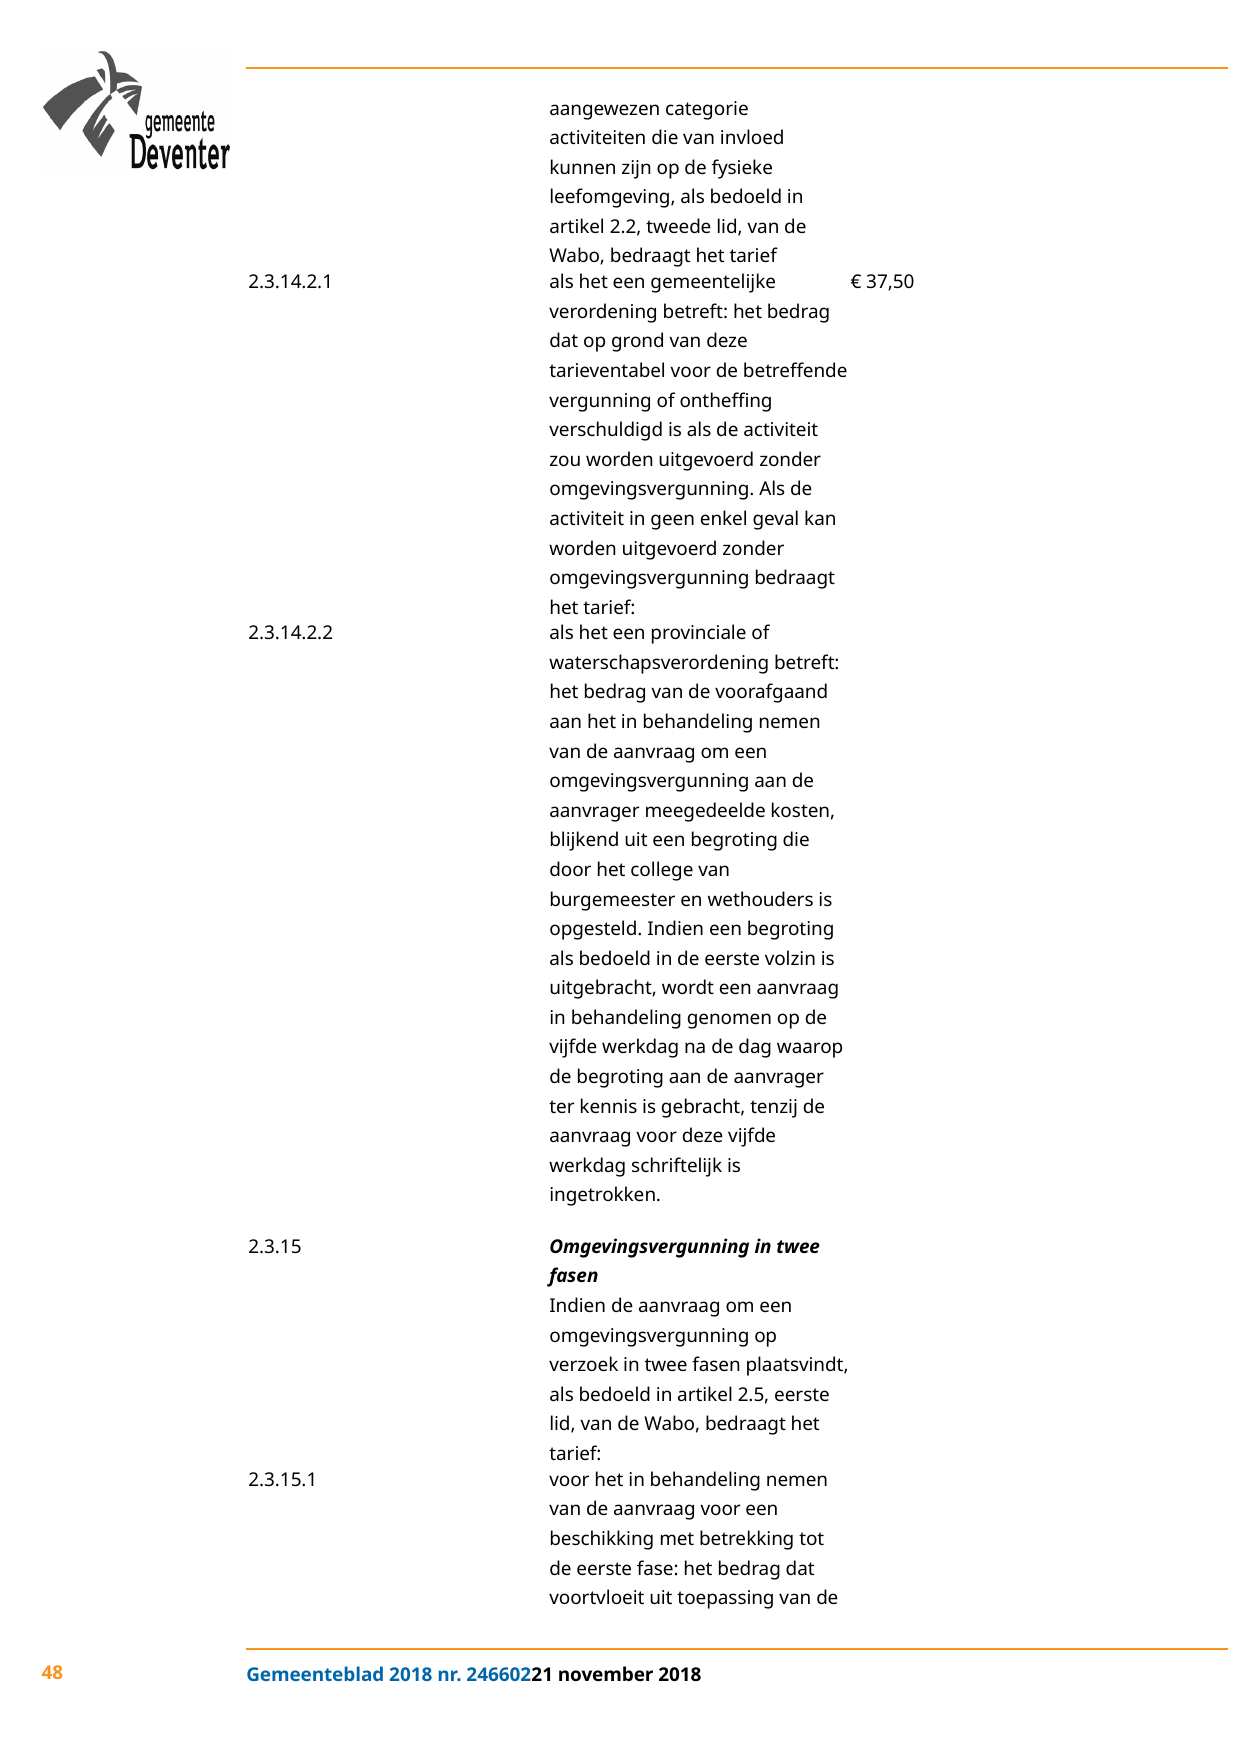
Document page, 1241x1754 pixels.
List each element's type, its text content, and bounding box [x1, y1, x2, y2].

table_cell 2.3.14.2.2 [248, 620, 549, 1207]
table_cell als het een gemeentelijke verordening betreft: het bedrag dat op grond van deze tarieventabel voor de betreffende vergunning of ontheffing verschuldigd is als de activiteit zou worden uitgevoerd zonder omgevingsvergunning. Als de activiteit in geen enkel geval kan worden uitgevoerd zonder omgevingsvergunning bedraagt het tarief: [549, 269, 850, 619]
table_cell [549, 1208, 850, 1233]
table_cell € 37,50 [850, 269, 1152, 619]
table_cell [248, 1208, 549, 1233]
table_cell [850, 620, 1152, 1207]
table_cell als het een provinciale of waterschapsverordening betreft: het bedrag van de voorafgaand aan het in behandeling nemen van de aanvraag om een omgevingsvergunning aan de aanvrager meegedeelde kosten, blijkend uit een begroting die door het college van burgemeester en wethouders is opgesteld. Indien een begroting als bedoeld in de eerste volzin is uitgebracht, wordt een aanvraag in behandeling genomen op de vijfde werkdag na de dag waarop de begroting aan de aanvrager ter kennis is gebracht, tenzij de aanvraag voor deze vijfde werkdag schriftelijk is ingetrokken. [549, 620, 850, 1207]
table_cell [850, 1208, 1152, 1233]
table_cell [248, 95, 549, 268]
table_cell 2.3.15 [248, 1233, 549, 1466]
table_cell [850, 95, 1152, 268]
table_cell voor het in behandeling nemen van de aanvraag voor een beschikking met betrekking tot de eerste fase: het bedrag dat voortvloeit uit toepassing van de [549, 1466, 850, 1610]
table_cell [850, 1466, 1152, 1610]
table_cell Omgevingsvergunning in twee fasen Indien de aanvraag om een omgevingsvergunning op verzoek in twee fasen plaatsvindt, als bedoeld in artikel 2.5, eerste lid, van de Wabo, bedraagt het tarief: [549, 1233, 850, 1466]
table_cell 2.3.15.1 [248, 1466, 549, 1610]
table_cell aangewezen categorie activiteiten die van invloed kunnen zijn op de fysieke leefomgeving, als bedoeld in artikel 2.2, tweede lid, van de Wabo, bedraagt het tarief [549, 95, 850, 268]
table_cell 2.3.14.2.1 [248, 269, 549, 619]
table_cell [850, 1233, 1152, 1466]
picture [41, 47, 231, 172]
